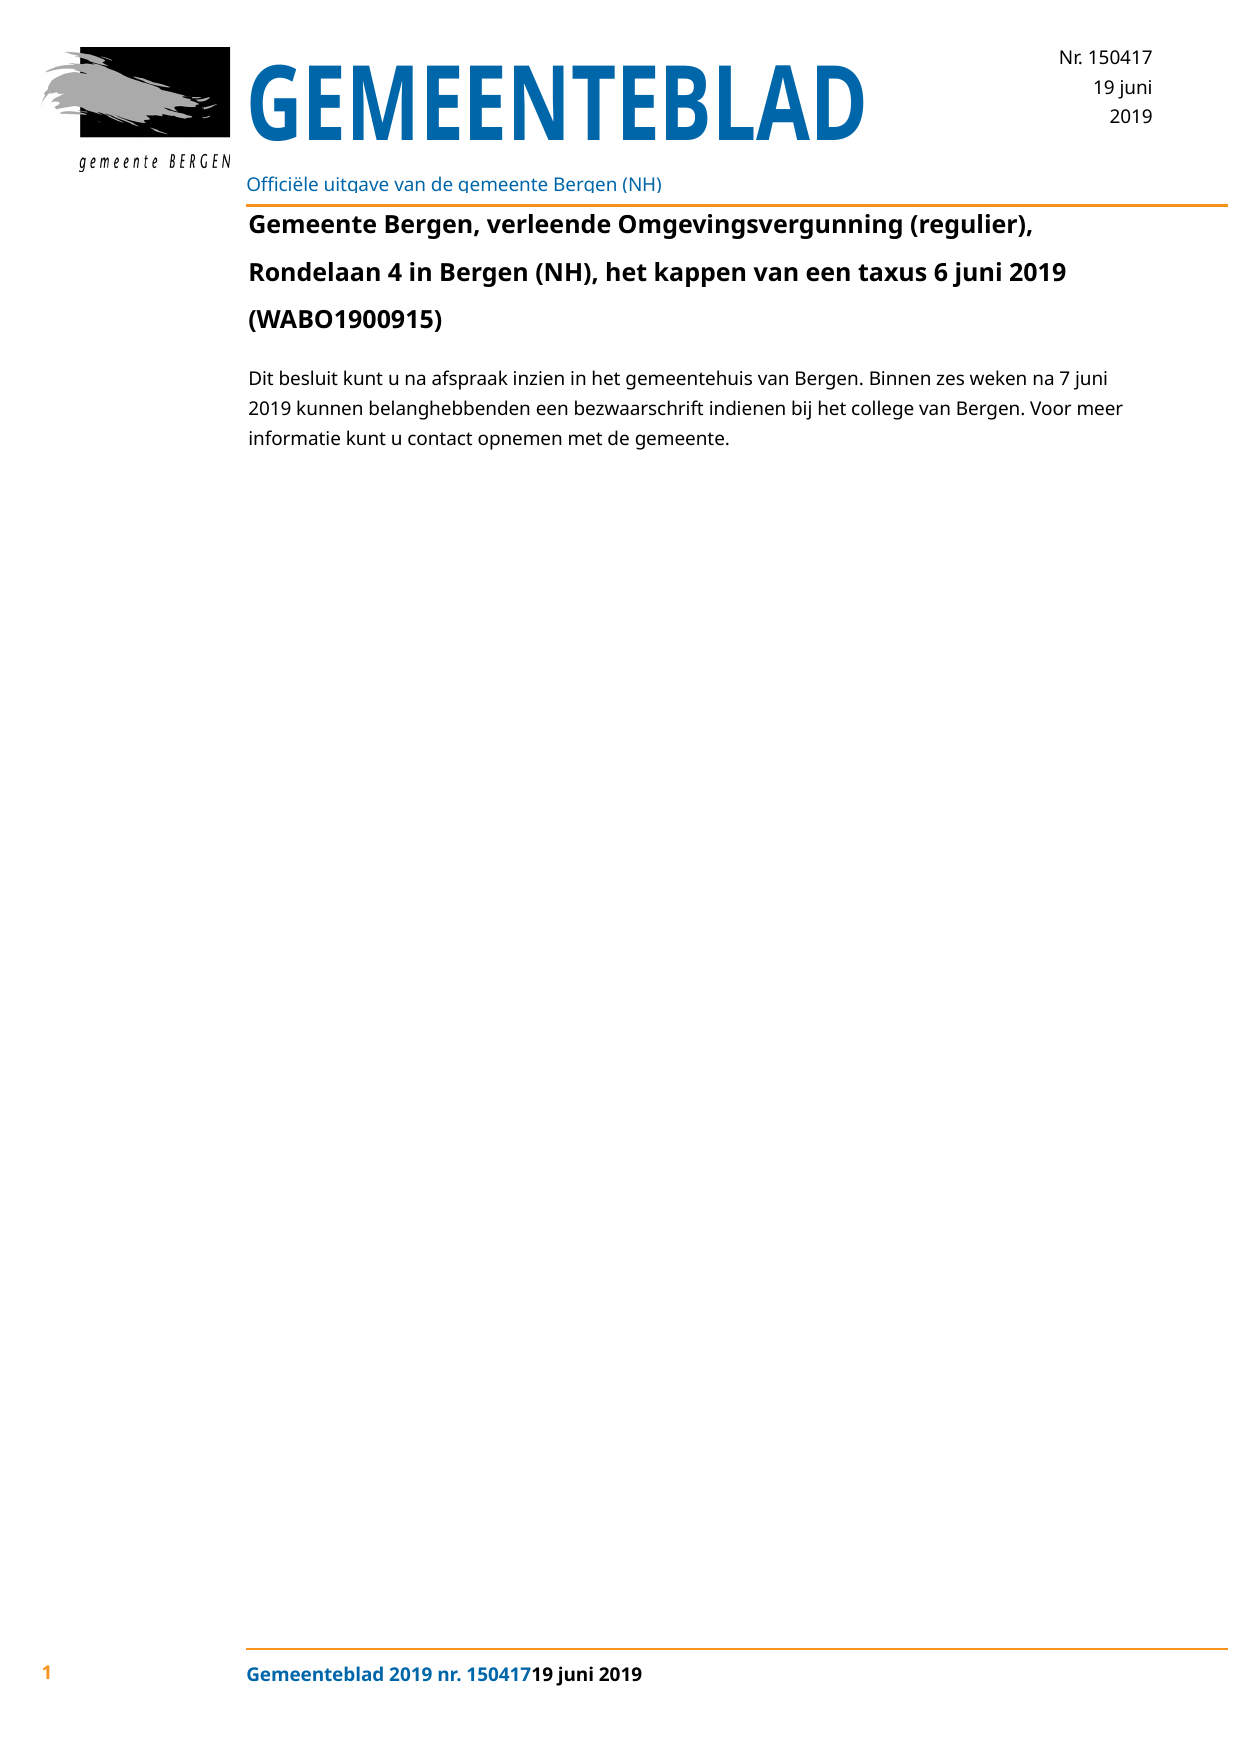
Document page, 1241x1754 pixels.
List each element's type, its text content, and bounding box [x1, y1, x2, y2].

picture [41, 47, 231, 172]
text Dit besluit kunt u na afspraak inzien in het gemeentehuis van Bergen. Binnen zes weken na 7 juni 2019 kunnen belanghebbenden een bezwaarschrift indienen bij het college van Bergen. Voor meer informatie kunt u contact opnemen met de gemeente. [248, 366, 1152, 450]
text Gemeente Bergen, verleende Omgevingsvergunning (regulier), Rondelaan 4 in Bergen (NH), het kappen van een taxus 6 juni 2019 (WABO1900915) [248, 207, 1152, 336]
